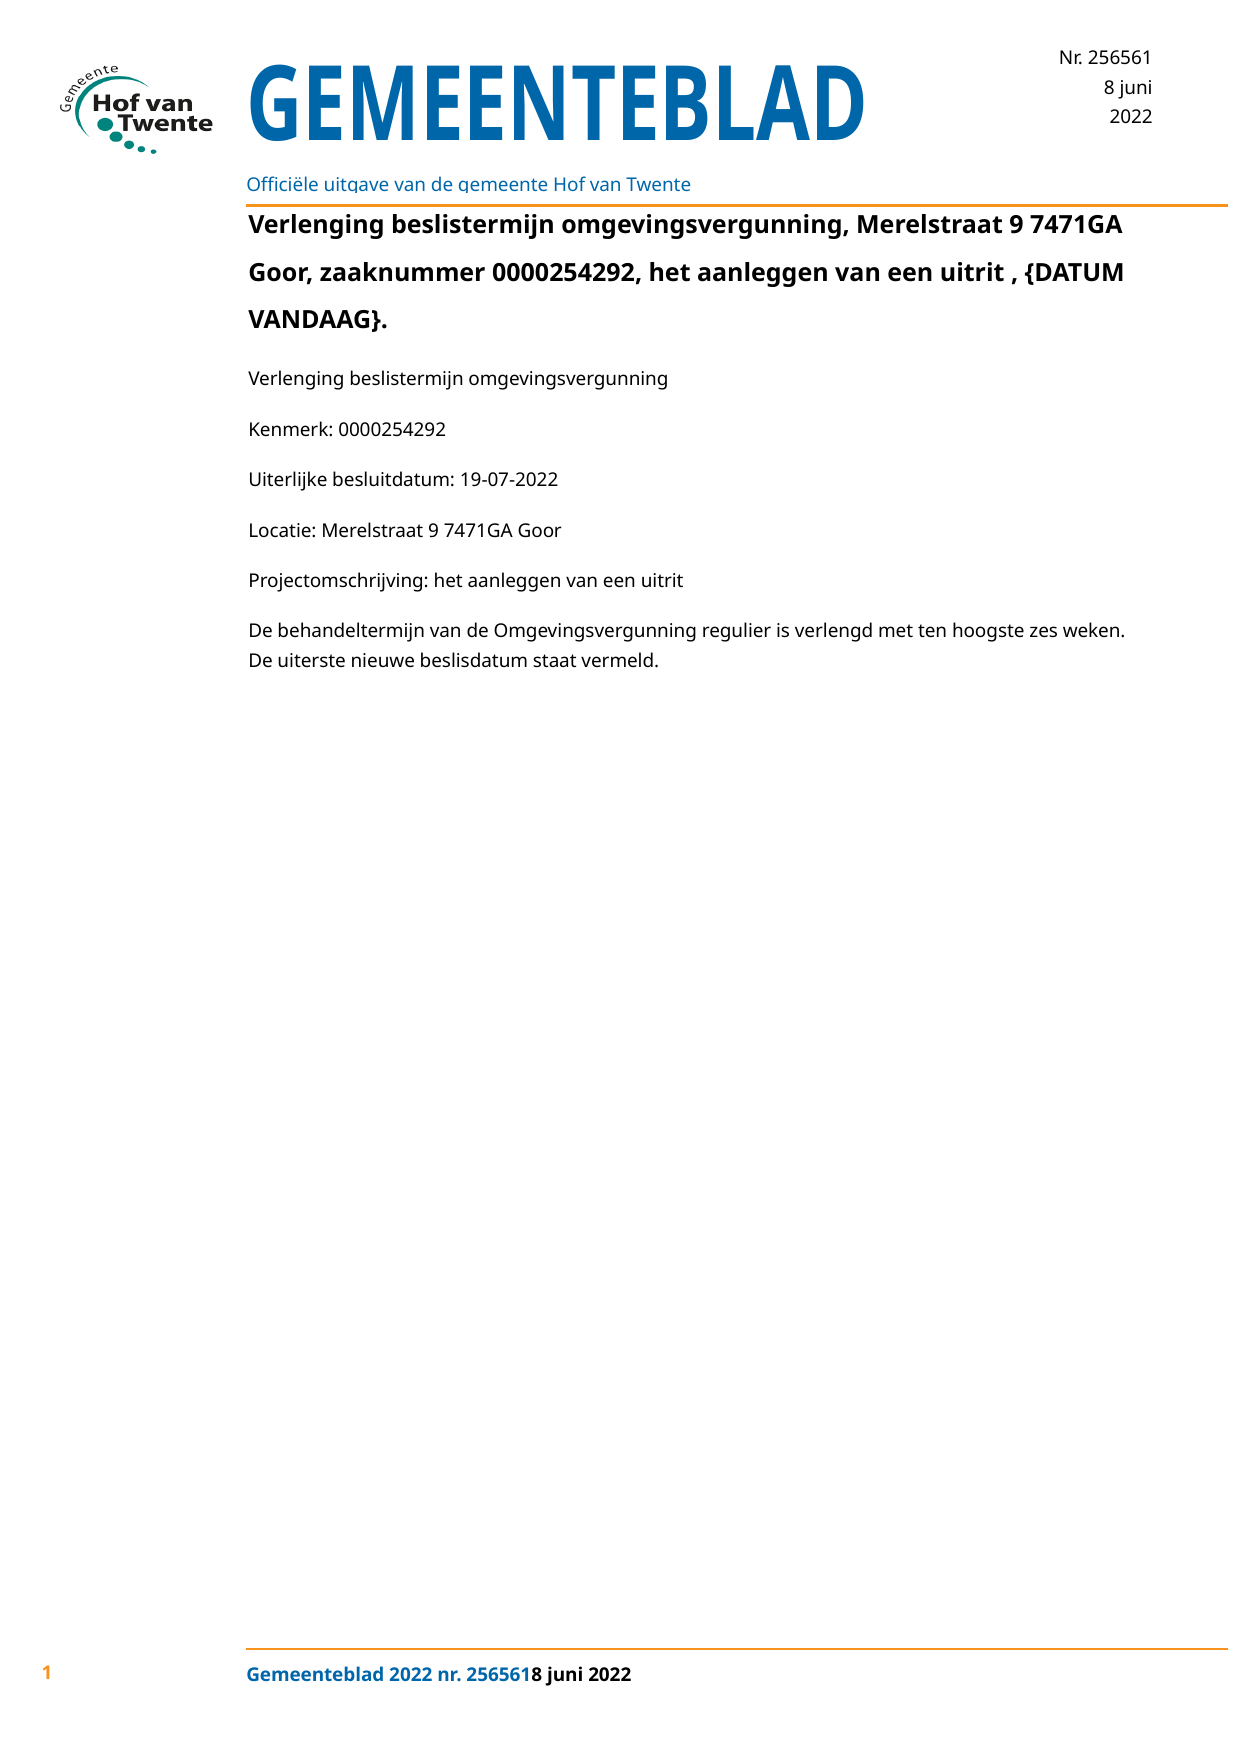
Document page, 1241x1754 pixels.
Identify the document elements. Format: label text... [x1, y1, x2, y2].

text Verlenging beslistermijn omgevingsvergunning [248, 366, 1152, 391]
text Verlenging beslistermijn omgevingsvergunning, Merelstraat 9 7471GA Goor, zaaknummer 0000254292, het aanleggen van een uitrit , {DATUM VANDAAG}. [248, 207, 1152, 336]
text Projectomschrijving: het aanleggen van een uitrit [248, 567, 1152, 593]
text Kenmerk: 0000254292 [248, 416, 1152, 442]
text De behandeltermijn van de Omgevingsvergunning regulier is verlengd met ten hoogste zes weken. De uiterste nieuwe beslisdatum staat vermeld. [248, 618, 1152, 673]
text Uiterlijke besluitdatum: 19-07-2022 [248, 466, 1152, 492]
text Locatie: Merelstraat 9 7471GA Goor [248, 517, 1152, 542]
picture [41, 47, 231, 172]
